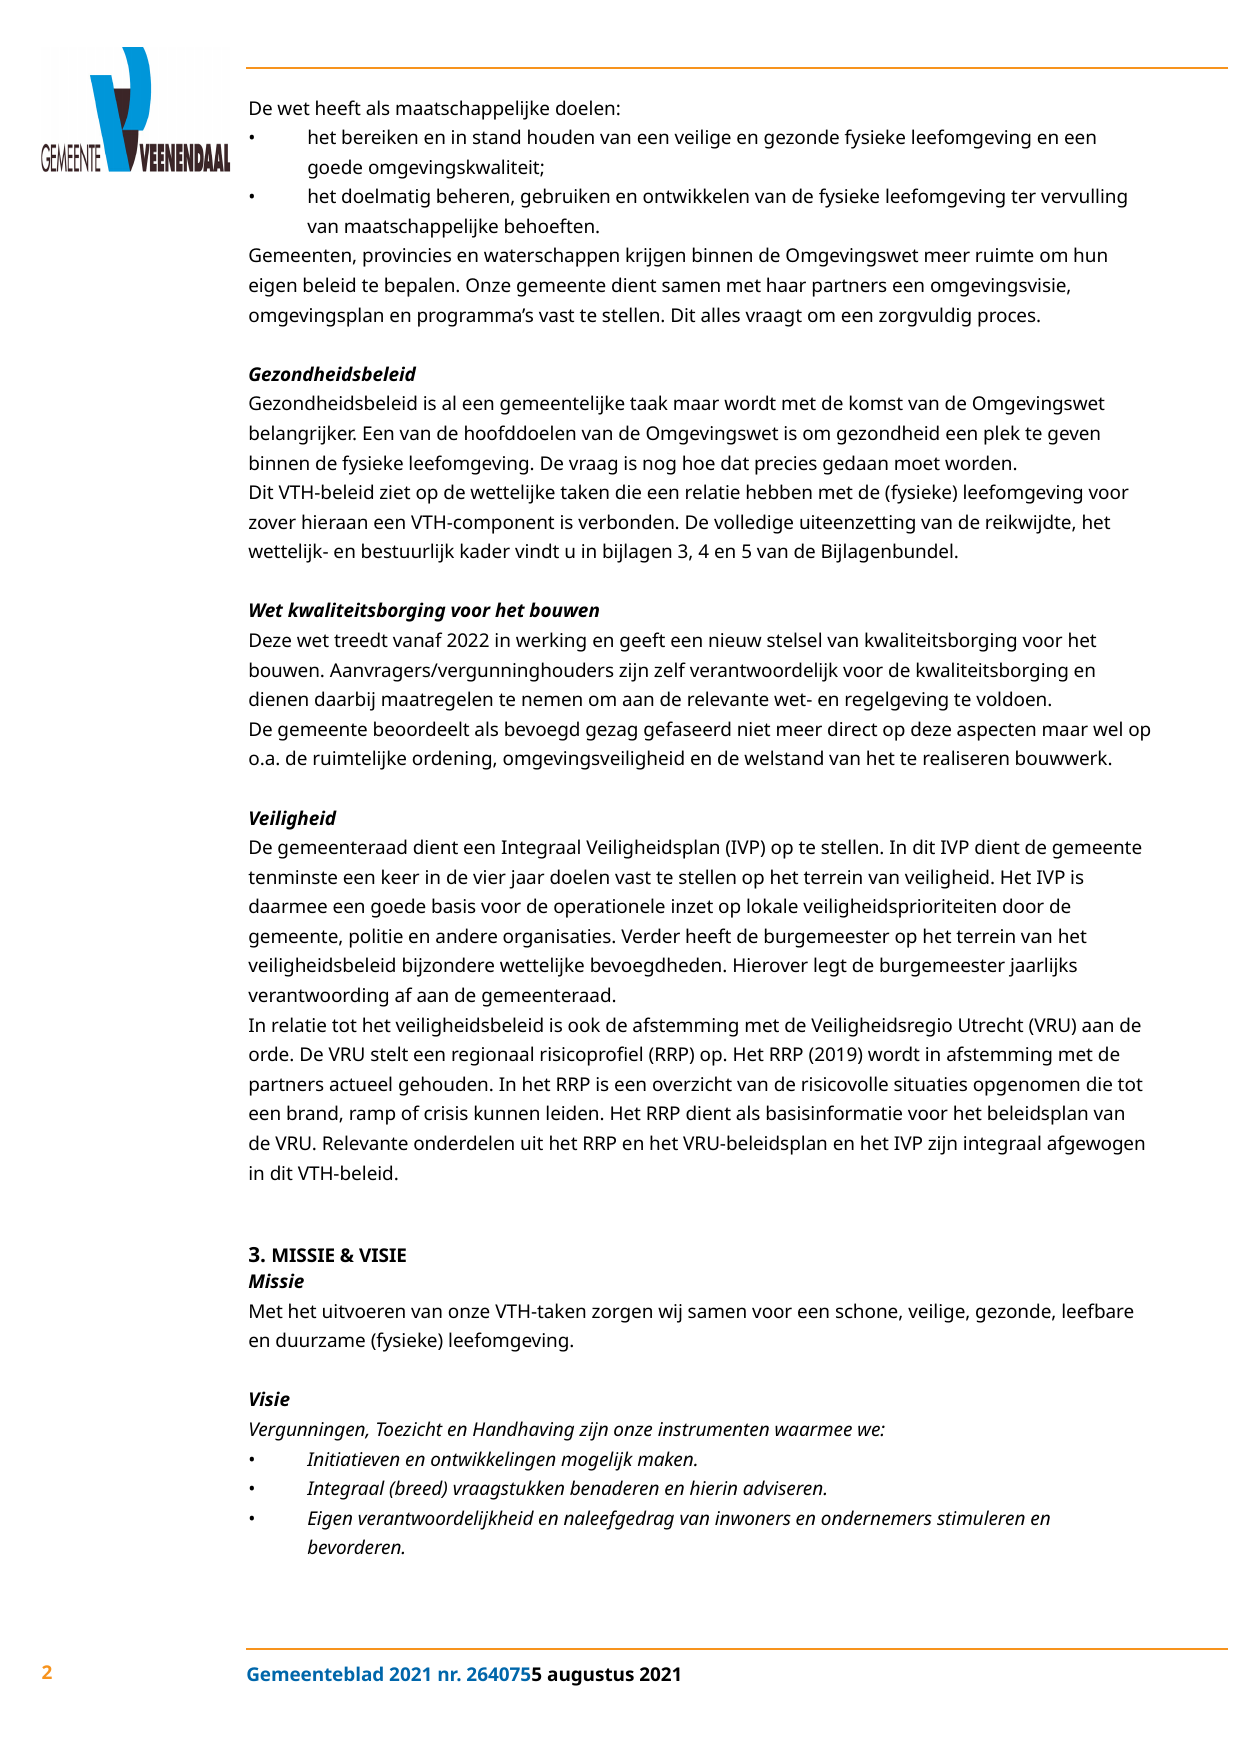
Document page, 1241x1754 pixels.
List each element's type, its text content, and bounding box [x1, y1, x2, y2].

text Veiligheid [248, 805, 1152, 831]
text Wet kwaliteitsborging voor het bouwen [248, 598, 1152, 623]
text Deze wet treedt vanaf 2022 in werking en geeft een nieuw stelsel van kwaliteitsborging voor het bouwen. Aanvragers/vergunninghouders zijn zelf verantwoordelijk voor de kwaliteitsborging en dienen daarbij maatregelen te nemen om aan de relevante wet- en regelgeving te voldoen. [248, 627, 1152, 712]
list het doelmatig beheren, gebruiken en ontwikkelen van de fysieke leefomgeving ter vervulling van maatschappelijke behoeften. [248, 183, 1152, 239]
list Initiatieven en ontwikkelingen mogelijk maken. [248, 1446, 1152, 1471]
text Visie [248, 1387, 1152, 1412]
text De gemeente beoordeelt als bevoegd gezag gefaseerd niet meer direct op deze aspecten maar wel op o.a. de ruimtelijke ordening, omgevingsveiligheid en de welstand van het te realiseren bouwwerk. [248, 716, 1152, 771]
text Met het uitvoeren van onze VTH-taken zorgen wij samen voor een schone, veilige, gezonde, leefbare en duurzame (fysieke) leefomgeving. [248, 1298, 1152, 1353]
text Vergunningen, Toezicht en Handhaving zijn onze instrumenten waarmee we: [248, 1416, 1152, 1442]
text 3. MISSIE & VISIE [248, 1240, 1152, 1268]
text Missie [248, 1268, 1152, 1294]
text Dit VTH-beleid ziet op de wettelijke taken die een relatie hebben met de (fysieke) leefomgeving voor zover hieraan een VTH-component is verbonden. De volledige uiteenzetting van de reikwijdte, het wettelijk- en bestuurlijk kader vindt u in bijlagen 3, 4 en 5 van de Bijlagenbundel. [248, 479, 1152, 564]
list Integraal (breed) vraagstukken benaderen en hierin adviseren. [248, 1475, 1152, 1501]
text De wet heeft als maatschappelijke doelen: [248, 95, 1152, 121]
text Gezondheidsbeleid is al een gemeentelijke taak maar wordt met de komst van de Omgevingswet belangrijker. Een van de hoofddoelen van de Omgevingswet is om gezondheid een plek te geven binnen de fysieke leefomgeving. De vraag is nog hoe dat precies gedaan moet worden. [248, 391, 1152, 476]
picture [41, 47, 130, 172]
text Gemeenten, provincies en waterschappen krijgen binnen de Omgevingswet meer ruimte om hun eigen beleid te bepalen. Onze gemeente dient samen met haar partners een omgevingsvisie, omgevingsplan en programma’s vast te stellen. Dit alles vraagt om een zorgvuldig proces. [248, 243, 1152, 328]
picture [123, 47, 231, 172]
text De gemeenteraad dient een Integraal Veiligheidsplan (IVP) op te stellen. In dit IVP dient de gemeente tenminste een keer in de vier jaar doelen vast te stellen op het terrein van veiligheid. Het IVP is daarmee een goede basis voor de operationele inzet op lokale veiligheidsprioriteiten door de gemeente, politie en andere organisaties. Verder heeft de burgemeester op het terrein van het veiligheidsbeleid bijzondere wettelijke bevoegdheden. Hierover legt de burgemeester jaarlijks verantwoording af aan de gemeenteraad. [248, 834, 1152, 1008]
text In relatie tot het veiligheidsbeleid is ook de afstemming met de Veiligheidsregio Utrecht (VRU) aan de orde. De VRU stelt een regionaal risicoprofiel (RRP) op. Het RRP (2019) wordt in afstemming met de partners actueel gehouden. In het RRP is een overzicht van de risicovolle situaties opgenomen die tot een brand, ramp of crisis kunnen leiden. Het RRP dient als basisinformatie voor het beleidsplan van de VRU. Relevante onderdelen uit het RRP en het VRU-beleidsplan en het IVP zijn integraal afgewogen in dit VTH-beleid. [248, 1012, 1152, 1186]
text Gezondheidsbeleid [248, 361, 1152, 387]
list het bereiken en in stand houden van een veilige en gezonde fysieke leefomgeving en een goede omgevingskwaliteit; [248, 124, 1152, 180]
list Eigen verantwoordelijkheid en naleefgedrag van inwoners en ondernemers stimuleren en bevorderen. [248, 1505, 1152, 1560]
